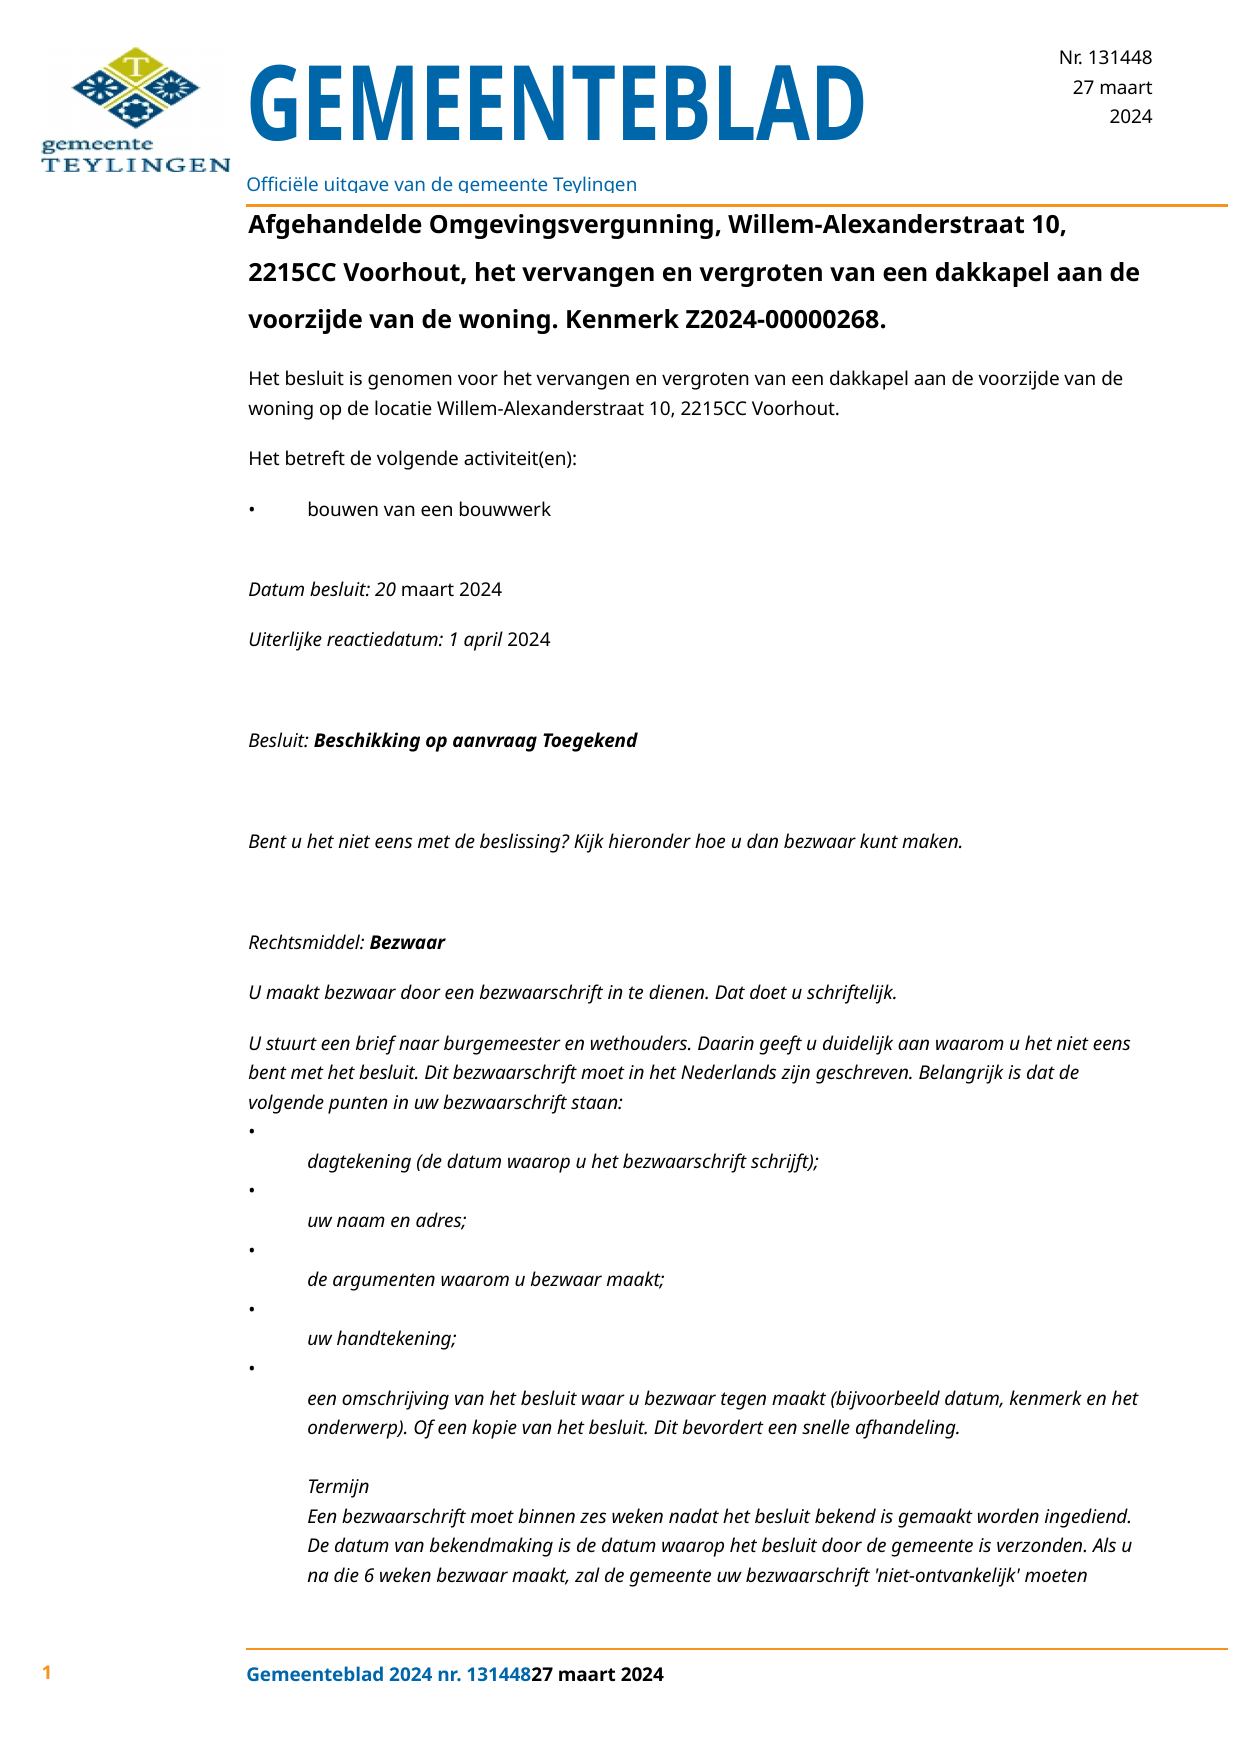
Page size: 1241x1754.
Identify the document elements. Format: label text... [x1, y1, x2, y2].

picture [41, 47, 231, 172]
list Een bezwaarschrift moet binnen zes weken nadat het besluit bekend is gemaakt worden ingediend. De datum van bekendmaking is de datum waarop het besluit door de gemeente is verzonden. Als u na die 6 weken bezwaar maakt, zal de gemeente uw bezwaarschrift 'niet-ontvankelijk' moeten [248, 1503, 1152, 1588]
list de argumenten waarom u bezwaar maakt; [248, 1266, 1152, 1292]
text Rechtsmiddel: Bezwaar [248, 929, 1152, 954]
text Besluit: Beschikking op aanvraag Toegekend [248, 727, 1152, 753]
text Het betreft de volgende activiteit(en): [248, 446, 1152, 471]
list een omschrijving van het besluit waar u bezwaar tegen maakt (bijvoorbeeld datum, kenmerk en het onderwerp). Of een kopie van het besluit. Dit bevordert een snelle afhandeling. [248, 1385, 1152, 1440]
list dagtekening (de datum waarop u het bezwaarschrift schrijft); [248, 1148, 1152, 1174]
text Het besluit is genomen voor het vervangen en vergroten van een dakkapel aan de voorzijde van de woning op de locatie Willem-Alexanderstraat 10, 2215CC Voorhout. [248, 366, 1152, 421]
text Datum besluit: 20 maart 2024 [248, 576, 1152, 602]
list uw naam en adres; [248, 1207, 1152, 1233]
list bouwen van een bouwwerk [248, 496, 1152, 522]
text Uiterlijke reactiedatum: 1 april 2024 [248, 626, 1152, 652]
list uw handtekening; [248, 1326, 1152, 1351]
text Bent u het niet eens met de beslissing? Kijk hieronder hoe u dan bezwaar kunt maken. [248, 828, 1152, 854]
text U stuurt een brief naar burgemeester en wethouders. Daarin geeft u duidelijk aan waarom u het niet eens bent met het besluit. Dit bezwaarschrift moet in het Nederlands zijn geschreven. Belangrijk is dat de volgende punten in uw bezwaarschrift staan: [248, 1030, 1152, 1114]
text Afgehandelde Omgevingsvergunning, Willem-Alexanderstraat 10, 2215CC Voorhout, het vervangen en vergroten van een dakkapel aan de voorzijde van de woning. Kenmerk Z2024-00000268. [248, 207, 1152, 336]
list Termijn [248, 1473, 1152, 1499]
text U maakt bezwaar door een bezwaarschrift in te dienen. Dat doet u schriftelijk. [248, 979, 1152, 1005]
